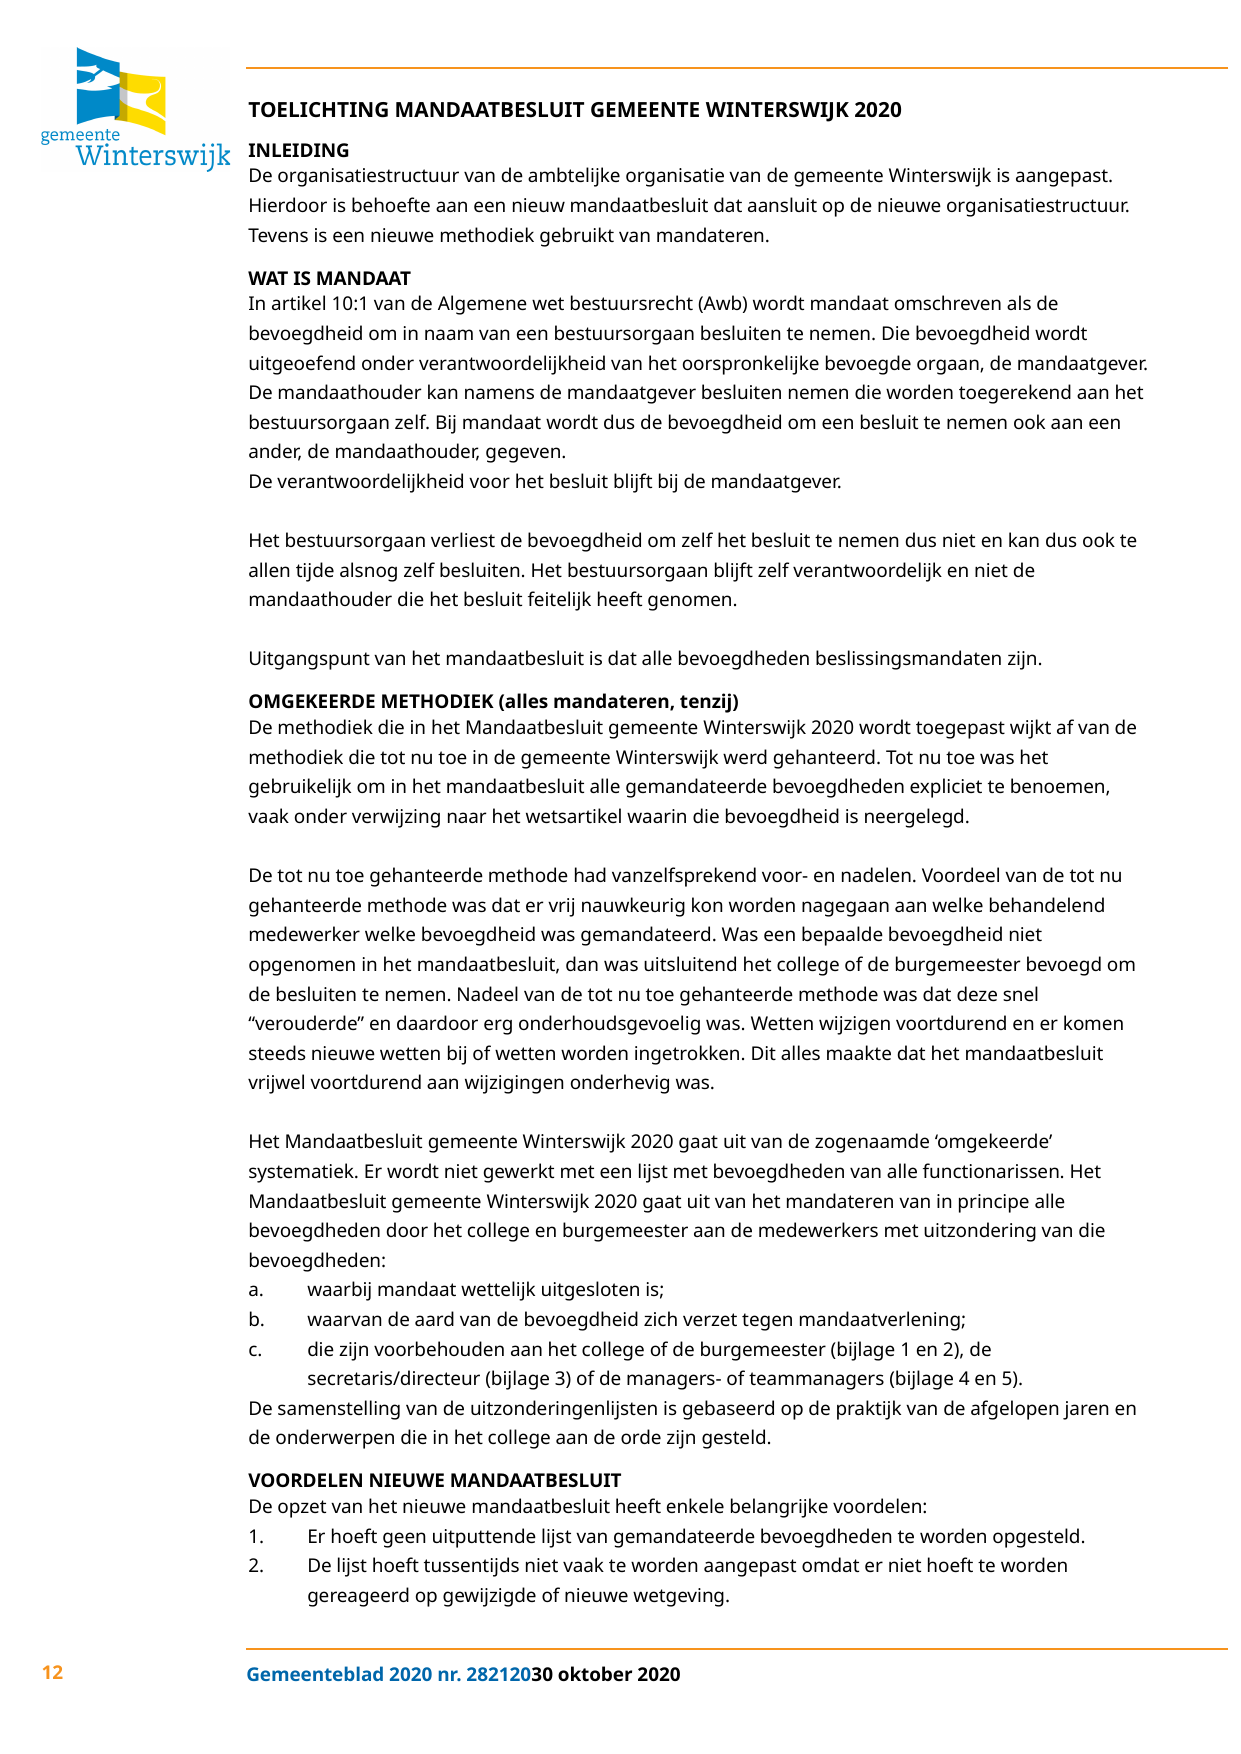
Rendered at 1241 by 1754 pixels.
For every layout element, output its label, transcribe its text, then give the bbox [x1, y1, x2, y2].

text VOORDELEN NIEUWE MANDAATBESLUIT [248, 1468, 1152, 1493]
text OMGEKEERDE METHODIEK (alles mandateren, tenzij) [248, 689, 1152, 714]
text Het bestuursorgaan verliest de bevoegdheid om zelf het besluit te nemen dus niet en kan dus ook te allen tijde alsnog zelf besluiten. Het bestuursorgaan blijft zelf verantwoordelijk en niet de mandaathouder die het besluit feitelijk heeft genomen. [248, 527, 1152, 612]
picture [225, 153, 231, 162]
text TOELICHTING MANDAATBESLUIT GEMEENTE WINTERSWIJK 2020 [248, 95, 1152, 123]
picture [41, 47, 231, 172]
text INLEIDING [248, 137, 1152, 163]
list Er hoeft geen uitputtende lijst van gemandateerde bevoegdheden te worden opgesteld. [248, 1523, 1152, 1549]
text De methodiek die in het Mandaatbesluit gemeente Winterswijk 2020 wordt toegepast wijkt af van de methodiek die tot nu toe in de gemeente Winterswijk werd gehanteerd. Tot nu toe was het gebruikelijk om in het mandaatbesluit alle gemandateerde bevoegdheden expliciet te benoemen, vaak onder verwijzing naar het wetsartikel waarin die bevoegdheid is neergelegd. [248, 714, 1152, 829]
text WAT IS MANDAAT [248, 265, 1152, 291]
text De organisatiestructuur van de ambtelijke organisatie van de gemeente Winterswijk is aangepast. Hierdoor is behoefte aan een nieuw mandaatbesluit dat aansluit op de nieuwe organisatiestructuur. Tevens is een nieuwe methodiek gebruikt van mandateren. [248, 163, 1152, 247]
list die zijn voorbehouden aan het college of de burgemeester (bijlage 1 en 2), de secretaris/directeur (bijlage 3) of de managers- of teammanagers (bijlage 4 en 5). [248, 1336, 1152, 1391]
text De samenstelling van de uitzonderingenlijsten is gebaseerd op de praktijk van de afgelopen jaren en de onderwerpen die in het college aan de orde zijn gesteld. [248, 1395, 1152, 1450]
text De opzet van het nieuwe mandaatbesluit heeft enkele belangrijke voordelen: [248, 1493, 1152, 1519]
text Het Mandaatbesluit gemeente Winterswijk 2020 gaat uit van de zogenaamde ‘omgekeerde’ systematiek. Er wordt niet gewerkt met een lijst met bevoegdheden van alle functionarissen. Het Mandaatbesluit gemeente Winterswijk 2020 gaat uit van het mandateren van in principe alle bevoegdheden door het college en burgemeester aan de medewerkers met uitzondering van die bevoegdheden: [248, 1129, 1152, 1273]
list waarbij mandaat wettelijk uitgesloten is; [248, 1277, 1152, 1302]
text In artikel 10:1 van de Algemene wet bestuursrecht (Awb) wordt mandaat omschreven als de bevoegdheid om in naam van een bestuursorgaan besluiten te nemen. Die bevoegdheid wordt uitgeoefend onder verantwoordelijkheid van het oorspronkelijke bevoegde orgaan, de mandaatgever. De mandaathouder kan namens de mandaatgever besluiten nemen die worden toegerekend aan het bestuursorgaan zelf. Bij mandaat wordt dus de bevoegdheid om een besluit te nemen ook aan een ander, de mandaathouder, gegeven. [248, 291, 1152, 464]
text De tot nu toe gehanteerde methode had vanzelfsprekend voor- en nadelen. Voordeel van de tot nu gehanteerde methode was dat er vrij nauwkeurig kon worden nagegaan aan welke behandelend medewerker welke bevoegdheid was gemandateerd. Was een bepaalde bevoegdheid niet opgenomen in het mandaatbesluit, dan was uitsluitend het college of de burgemeester bevoegd om de besluiten te nemen. Nadeel van de tot nu toe gehanteerde methode was dat deze snel “verouderde” en daardoor erg onderhoudsgevoelig was. Wetten wijzigen voortdurend en er komen steeds nieuwe wetten bij of wetten worden ingetrokken. Dit alles maakte dat het mandaatbesluit vrijwel voortdurend aan wijzigingen onderhevig was. [248, 862, 1152, 1095]
list De lijst hoeft tussentijds niet vaak te worden aangepast omdat er niet hoeft te worden gereageerd op gewijzigde of nieuwe wetgeving. [248, 1552, 1152, 1608]
list waarvan de aard van de bevoegdheid zich verzet tegen mandaatverlening; [248, 1306, 1152, 1332]
text De verantwoordelijkheid voor het besluit blijft bij de mandaatgever. [248, 468, 1152, 494]
text Uitgangspunt van het mandaatbesluit is dat alle bevoegdheden beslissingsmandaten zijn. [248, 646, 1152, 671]
